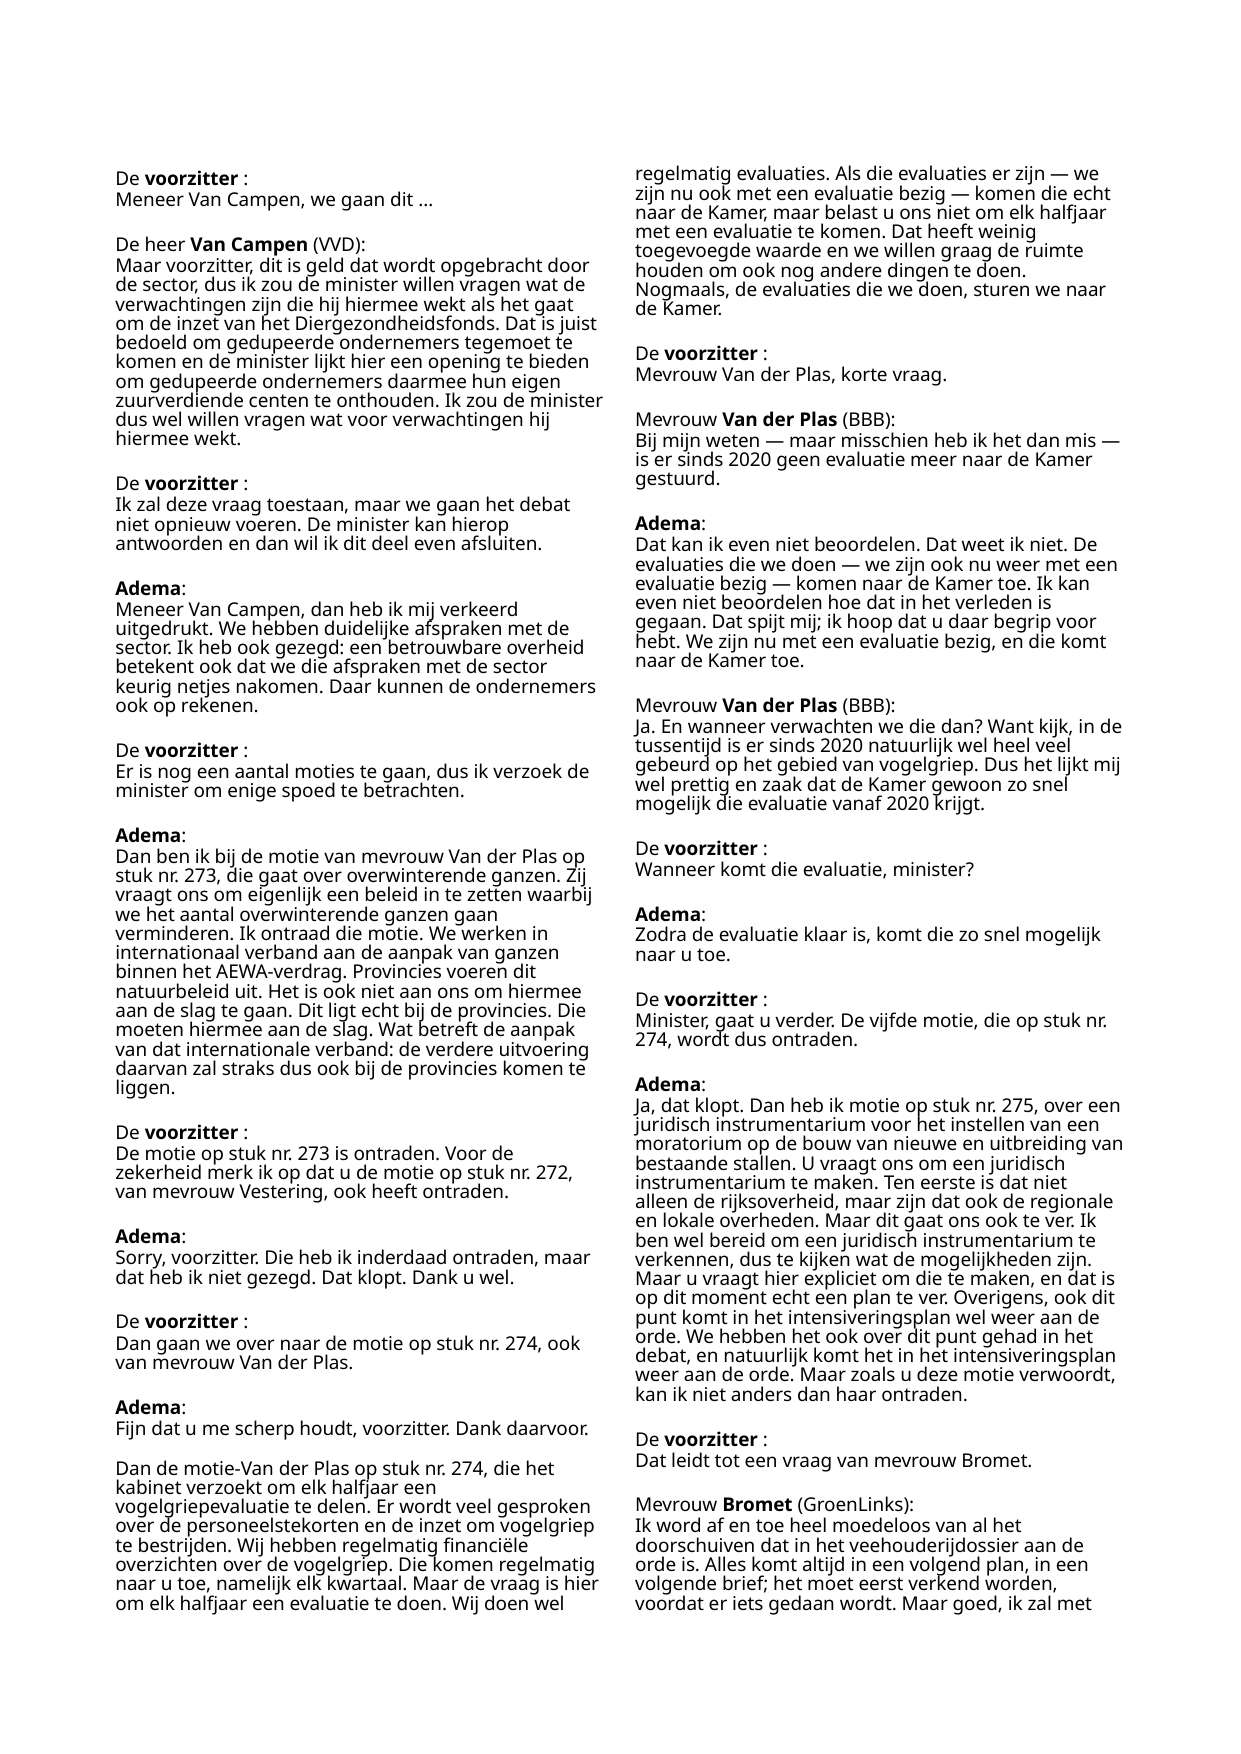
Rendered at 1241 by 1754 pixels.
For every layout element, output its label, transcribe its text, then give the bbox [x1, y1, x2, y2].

text Er is nog een aantal moties te gaan, dus ik verzoek de minister om enige spoed te betrachten. [115, 763, 605, 801]
text Adema: [635, 901, 1125, 926]
text De voorzitter : [115, 471, 605, 496]
text Adema: [115, 1394, 605, 1419]
text Fijn dat u me scherp houdt, voorzitter. Dank daarvoor. [115, 1419, 605, 1439]
text Adema: [115, 822, 605, 848]
text De heer Van Campen (VVD): [115, 231, 605, 257]
text Maar voorzitter, dit is geld dat wordt opgebracht door de sector, dus ik zou de minister willen vragen wat de verwachtingen zijn die hij hiermee wekt als het gaat om de inzet van het Diergezondheidsfonds. Dat is juist bedoeld om gedupeerde ondernemers tegemoet te komen en de minister lijkt hier een opening te bieden om gedupeerde ondernemers daarmee hun eigen zuurverdiende centen te onthouden. Ik zou de minister dus wel willen vragen wat voor verwachtingen hij hiermee wekt. [115, 257, 605, 450]
text Mevrouw Van der Plas (BBB): [635, 406, 1125, 432]
text De motie op stuk nr. 273 is ontraden. Voor de zekerheid merk ik op dat u de motie op stuk nr. 272, van mevrouw Vestering, ook heeft ontraden. [115, 1145, 605, 1203]
text De voorzitter : [115, 1309, 605, 1334]
text Ja. En wanneer verwachten we die dan? Want kijk, in de tussentijd is er sinds 2020 natuurlijk wel heel veel gebeurd op het gebied van vogelgriep. Dus het lijkt mij wel prettig en zaak dat de Kamer gewoon zo snel mogelijk die evaluatie vanaf 2020 krijgt. [635, 718, 1125, 814]
text Dan de motie-Van der Plas op stuk nr. 274, die het kabinet verzoekt om elk halfjaar een vogelgriepevaluatie te delen. Er wordt veel gesproken over de personeelstekorten en de inzet om vogelgriep te bestrijden. Wij hebben regelmatig financiële overzichten over de vogelgriep. Die komen regelmatig naar u toe, namelijk elk kwartaal. Maar de vraag is hier om elk halfjaar een evaluatie te doen. Wij doen wel [115, 1459, 605, 1614]
text Dan ben ik bij de motie van mevrouw Van der Plas op stuk nr. 273, die gaat over overwinterende ganzen. Zij vraagt ons om eigenlijk een beleid in te zetten waarbij we het aantal overwinterende ganzen gaan verminderen. Ik ontraad die motie. We werken in internationaal verband aan de aanpak van ganzen binnen het AEWA-verdrag. Provincies voeren dit natuurbeleid uit. Het is ook niet aan ons om hiermee aan de slag te gaan. Dit ligt echt bij de provincies. Die moeten hiermee aan de slag. Wat betreft de aanpak van dat internationale verband: de verdere uitvoering daarvan zal straks dus ook bij de provincies komen te liggen. [115, 848, 605, 1098]
text Mevrouw Bromet (GroenLinks): [635, 1492, 1125, 1517]
text De voorzitter : [635, 835, 1125, 861]
text Ik zal deze vraag toestaan, maar we gaan het debat niet opnieuw voeren. De minister kan hierop antwoorden en dan wil ik dit deel even afsluiten. [115, 496, 605, 554]
text Dat kan ik even niet beoordelen. Dat weet ik niet. De evaluaties die we doen — we zijn ook nu weer met een evaluatie bezig — komen naar de Kamer toe. Ik kan even niet beoordelen hoe dat in het verleden is gegaan. Dat spijt mij; ik hoop dat u daar begrip voor hebt. We zijn nu met een evaluatie bezig, en die komt naar de Kamer toe. [635, 536, 1125, 671]
text De voorzitter : [115, 1119, 605, 1145]
text Dan gaan we over naar de motie op stuk nr. 274, ook van mevrouw Van der Plas. [115, 1334, 605, 1373]
text Meneer Van Campen, we gaan dit … [115, 191, 605, 210]
text Adema: [635, 511, 1125, 536]
text De voorzitter : [635, 1426, 1125, 1452]
text Adema: [115, 575, 605, 601]
text De voorzitter : [115, 737, 605, 763]
text De voorzitter : [635, 340, 1125, 366]
text Mevrouw Van der Plas (BBB): [635, 692, 1125, 718]
text Adema: [115, 1224, 605, 1249]
text Meneer Van Campen, dan heb ik mij verkeerd uitgedrukt. We hebben duidelijke afspraken met de sector. Ik heb ook gezegd: een betrouwbare overheid betekent ook dat we die afspraken met de sector keurig netjes nakomen. Daar kunnen de ondernemers ook op rekenen. [115, 601, 605, 716]
text Minister, gaat u verder. De vijfde motie, die op stuk nr. 274, wordt dus ontraden. [635, 1012, 1125, 1050]
text Bij mijn weten — maar misschien heb ik het dan mis — is er sinds 2020 geen evaluatie meer naar de Kamer gestuurd. [635, 432, 1125, 490]
text Adema: [635, 1071, 1125, 1097]
text regelmatig evaluaties. Als die evaluaties er zijn — we zijn nu ook met een evaluatie bezig — komen die echt naar de Kamer, maar belast u ons niet om elk halfjaar met een evaluatie te komen. Dat heeft weinig toegevoegde waarde en we willen graag de ruimte houden om ook nog andere dingen te doen. Nogmaals, de evaluaties die we doen, sturen we naar de Kamer. [635, 165, 1125, 319]
text Ik word af en toe heel moedeloos van al het doorschuiven dat in het veehouderijdossier aan de orde is. Alles komt altijd in een volgend plan, in een volgende brief; het moet eerst verkend worden, voordat er iets gedaan wordt. Maar goed, ik zal met [635, 1517, 1125, 1614]
text Dat leidt tot een vraag van mevrouw Bromet. [635, 1452, 1125, 1471]
text Sorry, voorzitter. Die heb ik inderdaad ontraden, maar dat heb ik niet gezegd. Dat klopt. Dank u wel. [115, 1249, 605, 1288]
text De voorzitter : [635, 986, 1125, 1012]
text Mevrouw Van der Plas, korte vraag. [635, 366, 1125, 385]
text Ja, dat klopt. Dan heb ik motie op stuk nr. 275, over een juridisch instrumentarium voor het instellen van een moratorium op de bouw van nieuwe en uitbreiding van bestaande stallen. U vraagt ons om een juridisch instrumentarium te maken. Ten eerste is dat niet alleen de rijksoverheid, maar zijn dat ook de regionale en lokale overheden. Maar dit gaat ons ook te ver. Ik ben wel bereid om een juridisch instrumentarium te verkennen, dus te kijken wat de mogelijkheden zijn. Maar u vraagt hier expliciet om die te maken, en dat is op dit moment echt een plan te ver. Overigens, ook dit punt komt in het intensiveringsplan wel weer aan de orde. We hebben het ook over dit punt gehad in het debat, en natuurlijk komt het in het intensiveringsplan weer aan de orde. Maar zoals u deze motie verwoordt, kan ik niet anders dan haar ontraden. [635, 1097, 1125, 1405]
text Wanneer komt die evaluatie, minister? [635, 861, 1125, 880]
text De voorzitter : [115, 165, 605, 191]
text Zodra de evaluatie klaar is, komt die zo snel mogelijk naar u toe. [635, 926, 1125, 965]
